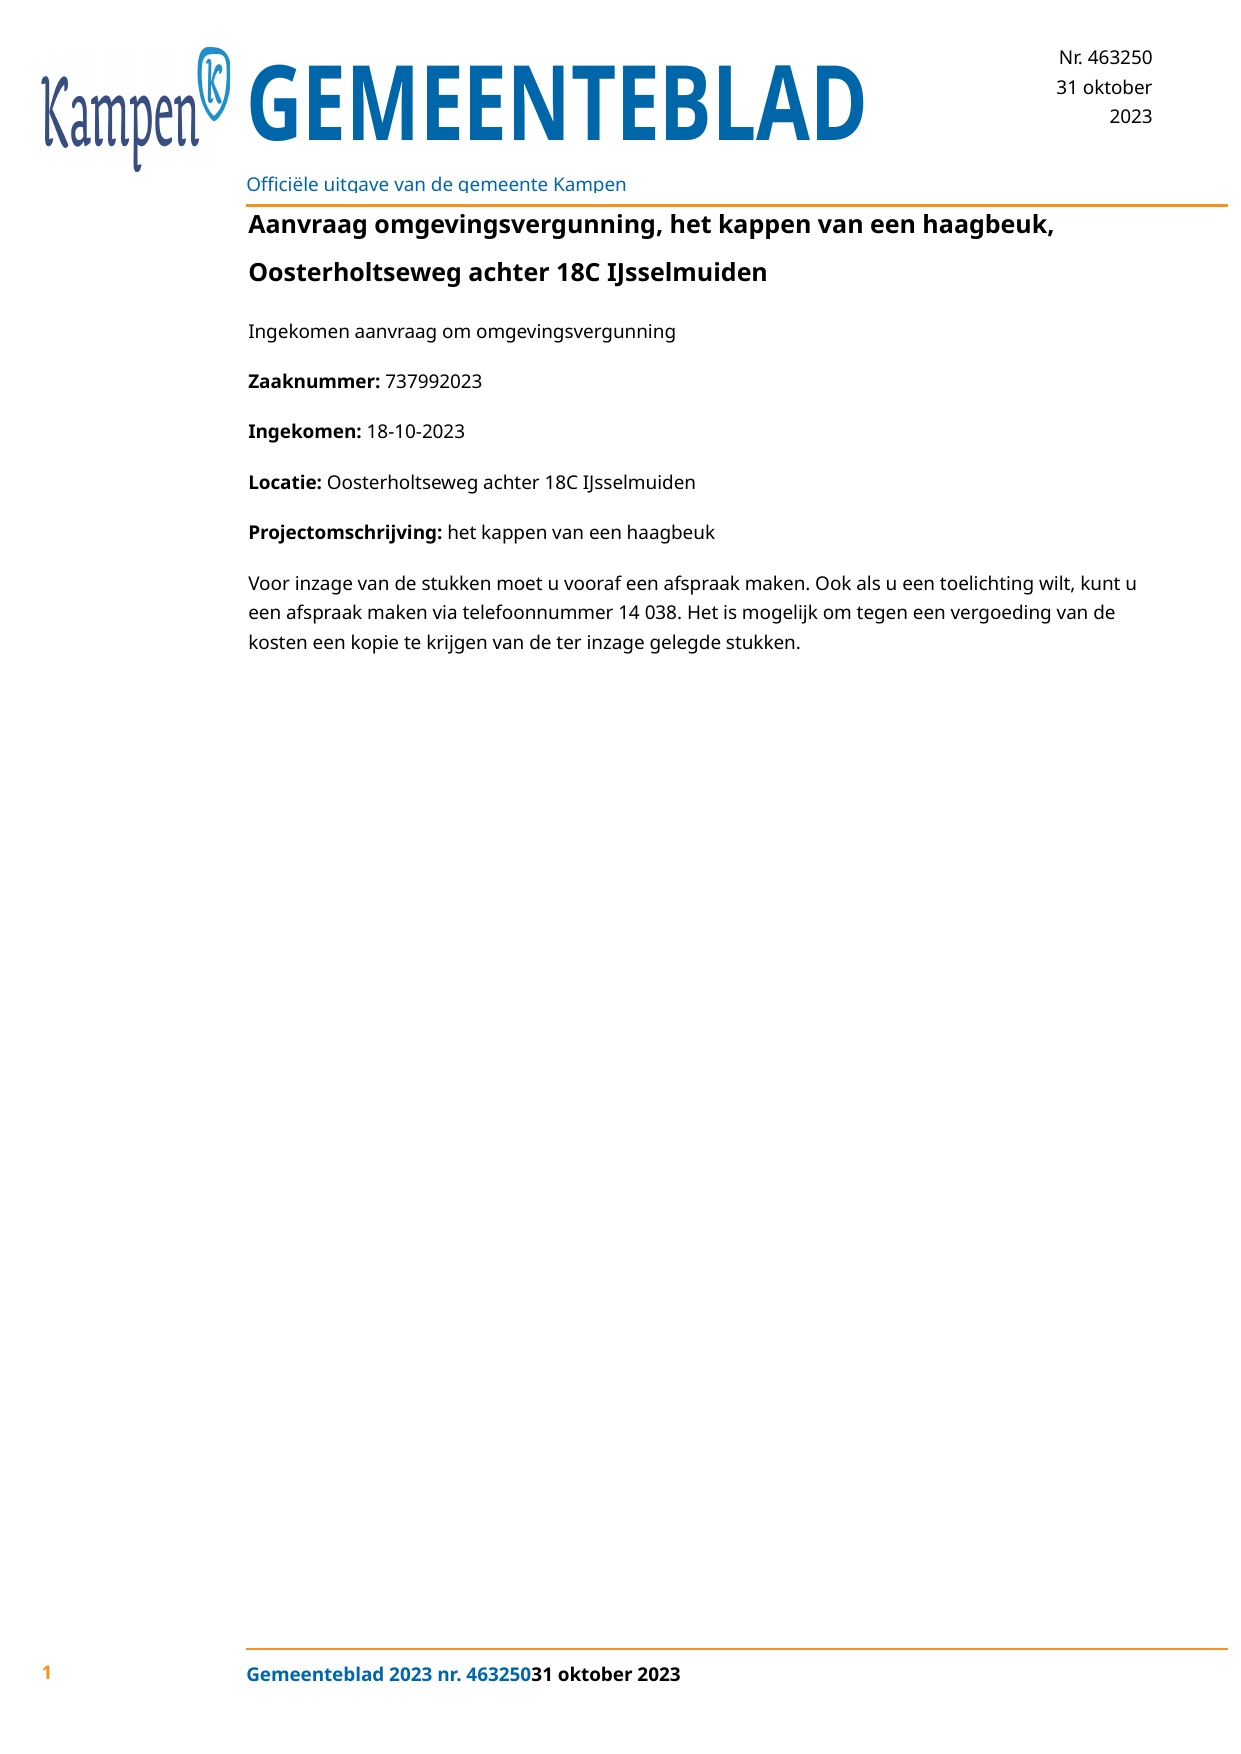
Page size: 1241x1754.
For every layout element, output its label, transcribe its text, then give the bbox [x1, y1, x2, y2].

text Projectomschrijving: het kappen van een haagbeuk [248, 519, 1152, 545]
text Ingekomen: 18-10-2023 [248, 419, 1152, 444]
text Ingekomen aanvraag om omgevingsvergunning [248, 318, 1152, 344]
text Zaaknummer: 737992023 [248, 368, 1152, 394]
text Locatie: Oosterholtseweg achter 18C IJsselmuiden [248, 469, 1152, 495]
picture [41, 47, 231, 172]
text Voor inzage van de stukken moet u vooraf een afspraak maken. Ook als u een toelichting wilt, kunt u een afspraak maken via telefoonnummer 14 038. Het is mogelijk om tegen een vergoeding van de kosten een kopie te krijgen van de ter inzage gelegde stukken. [248, 570, 1152, 655]
text Aanvraag omgevingsvergunning, het kappen van een haagbeuk, Oosterholtseweg achter 18C IJsselmuiden [248, 207, 1152, 288]
